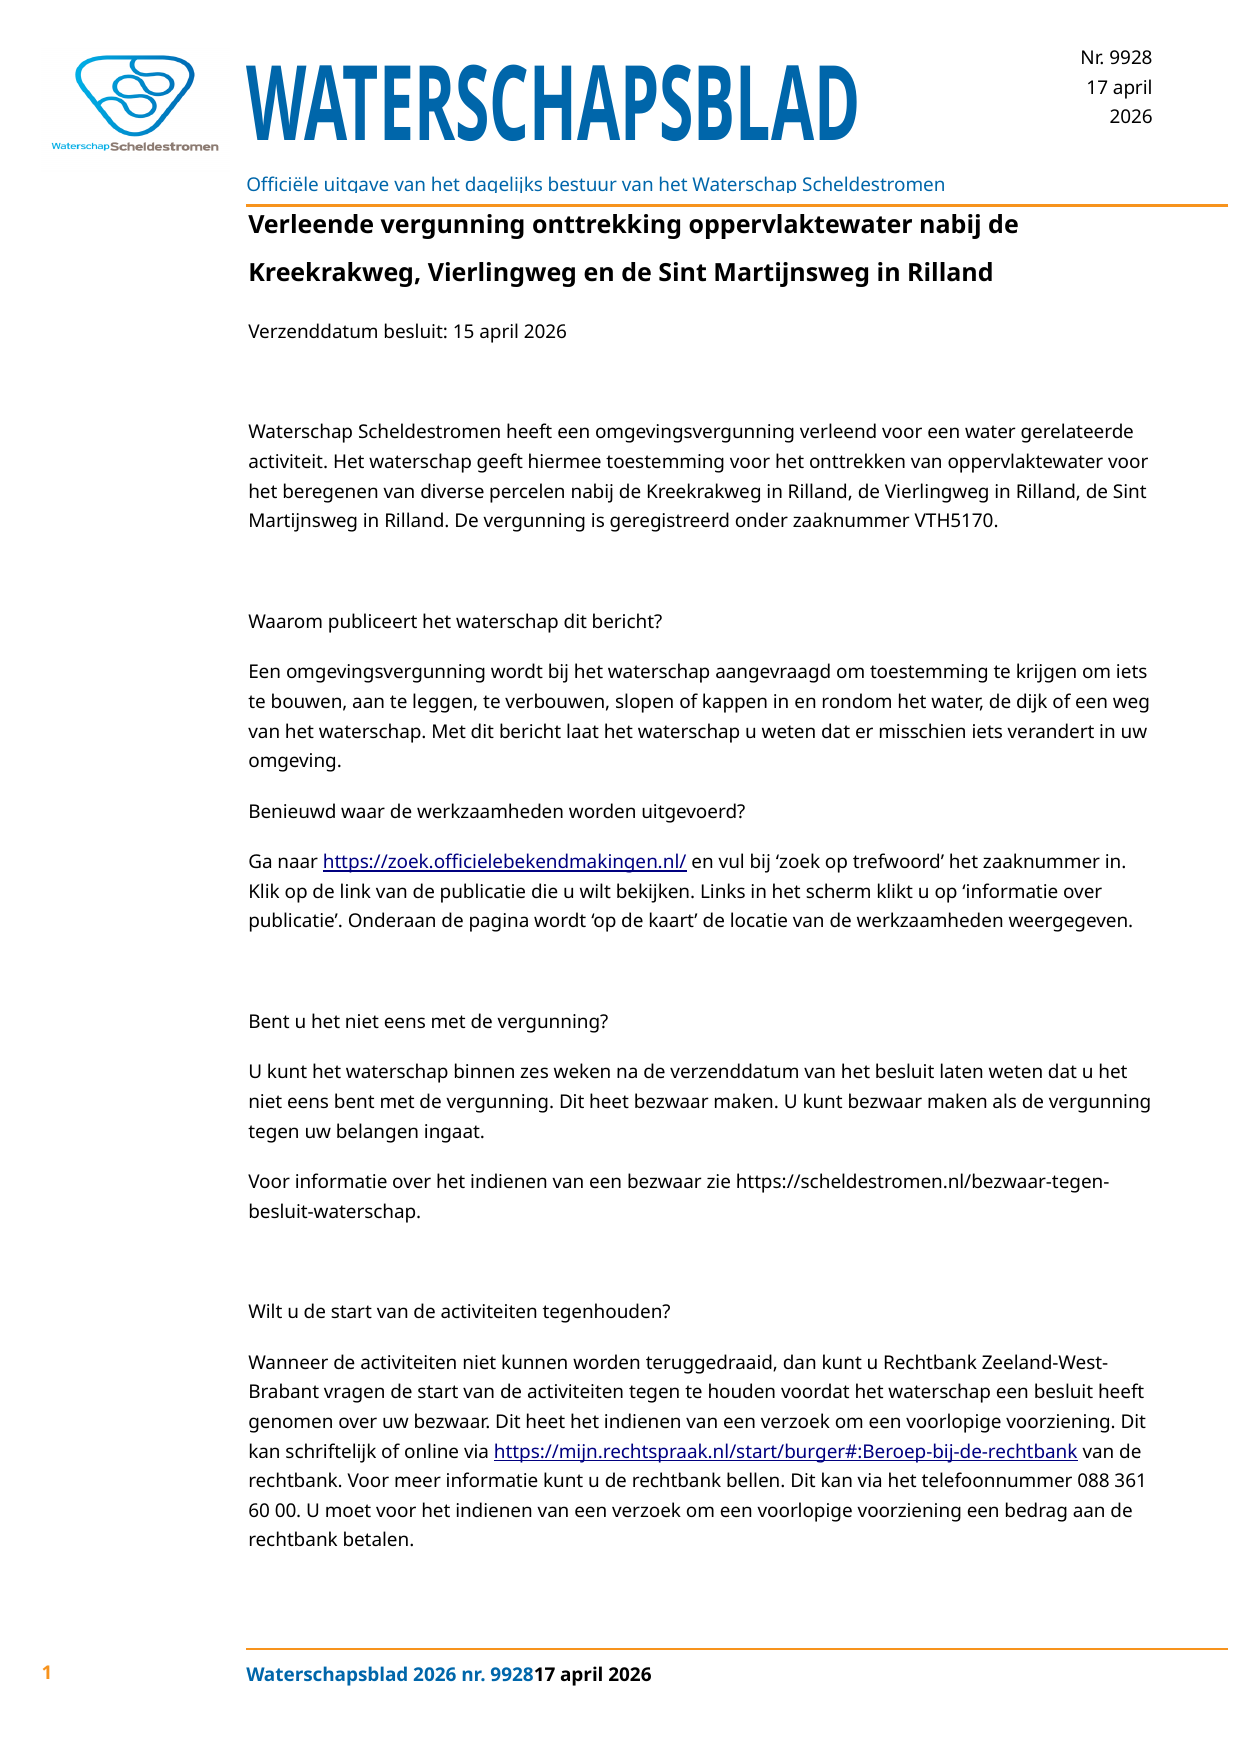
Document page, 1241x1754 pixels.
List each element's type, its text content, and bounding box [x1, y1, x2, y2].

text U kunt het waterschap binnen zes weken na de verzenddatum van het besluit laten weten dat u het niet eens bent met de vergunning. Dit heet bezwaar maken. U kunt bezwaar maken als de vergunning tegen uw belangen ingaat. [248, 1059, 1152, 1144]
text Waterschap Scheldestromen heeft een omgevingsvergunning verleend voor een water gerelateerde activiteit. Het waterschap geeft hiermee toestemming voor het onttrekken van oppervlaktewater voor het beregenen van diverse percelen nabij de Kreekrakweg in Rilland, de Vierlingweg in Rilland, de Sint Martijnsweg in Rilland. De vergunning is geregistreerd onder zaaknummer VTH5170. [248, 419, 1152, 533]
text Bent u het niet eens met de vergunning? [248, 1008, 1152, 1034]
text Benieuwd waar de werkzaamheden worden uitgevoerd? [248, 798, 1152, 824]
text Voor informatie over het indienen van een bezwaar zie https://scheldestromen.nl/bezwaar-tegen-besluit-waterschap. [248, 1168, 1152, 1224]
text Verleende vergunning onttrekking oppervlaktewater nabij de Kreekrakweg, Vierlingweg en de Sint Martijnsweg in Rilland [248, 207, 1152, 288]
text Wanneer de activiteiten niet kunnen worden teruggedraaid, dan kunt u Rechtbank Zeeland-West-Brabant vragen de start van de activiteiten tegen te houden voordat het waterschap een besluit heeft genomen over uw bezwaar. Dit heet het indienen van een verzoek om een voorlopige voorziening. Dit kan schriftelijk of online via https://mijn.rechtspraak.nl/start/burger#:Beroep-bij-de-rechtbank van de rechtbank. Voor meer informatie kunt u de rechtbank bellen. Dit kan via het telefoonnummer 088 361 60 00. U moet voor het indienen van een verzoek om een voorlopige voorziening een bedrag aan de rechtbank betalen. [248, 1349, 1152, 1552]
text Wilt u de start van de activiteiten tegenhouden? [248, 1299, 1152, 1324]
picture [41, 47, 231, 172]
text Waarom publiceert het waterschap dit bericht? [248, 608, 1152, 634]
text Een omgevingsvergunning wordt bij het waterschap aangevraagd om toestemming te krijgen om iets te bouwen, aan te leggen, te verbouwen, slopen of kappen in en rondom het water, de dijk of een weg van het waterschap. Met dit bericht laat het waterschap u weten dat er misschien iets verandert in uw omgeving. [248, 659, 1152, 773]
text Verzenddatum besluit: 15 april 2026 [248, 318, 1152, 344]
text Ga naar https://zoek.officielebekendmakingen.nl/ en vul bij ‘zoek op trefwoord’ het zaaknummer in. Klik op de link van de publicatie die u wilt bekijken. Links in het scherm klikt u op ‘informatie over publicatie’. Onderaan de pagina wordt ‘op de kaart’ de locatie van de werkzaamheden weergegeven. [248, 848, 1152, 933]
